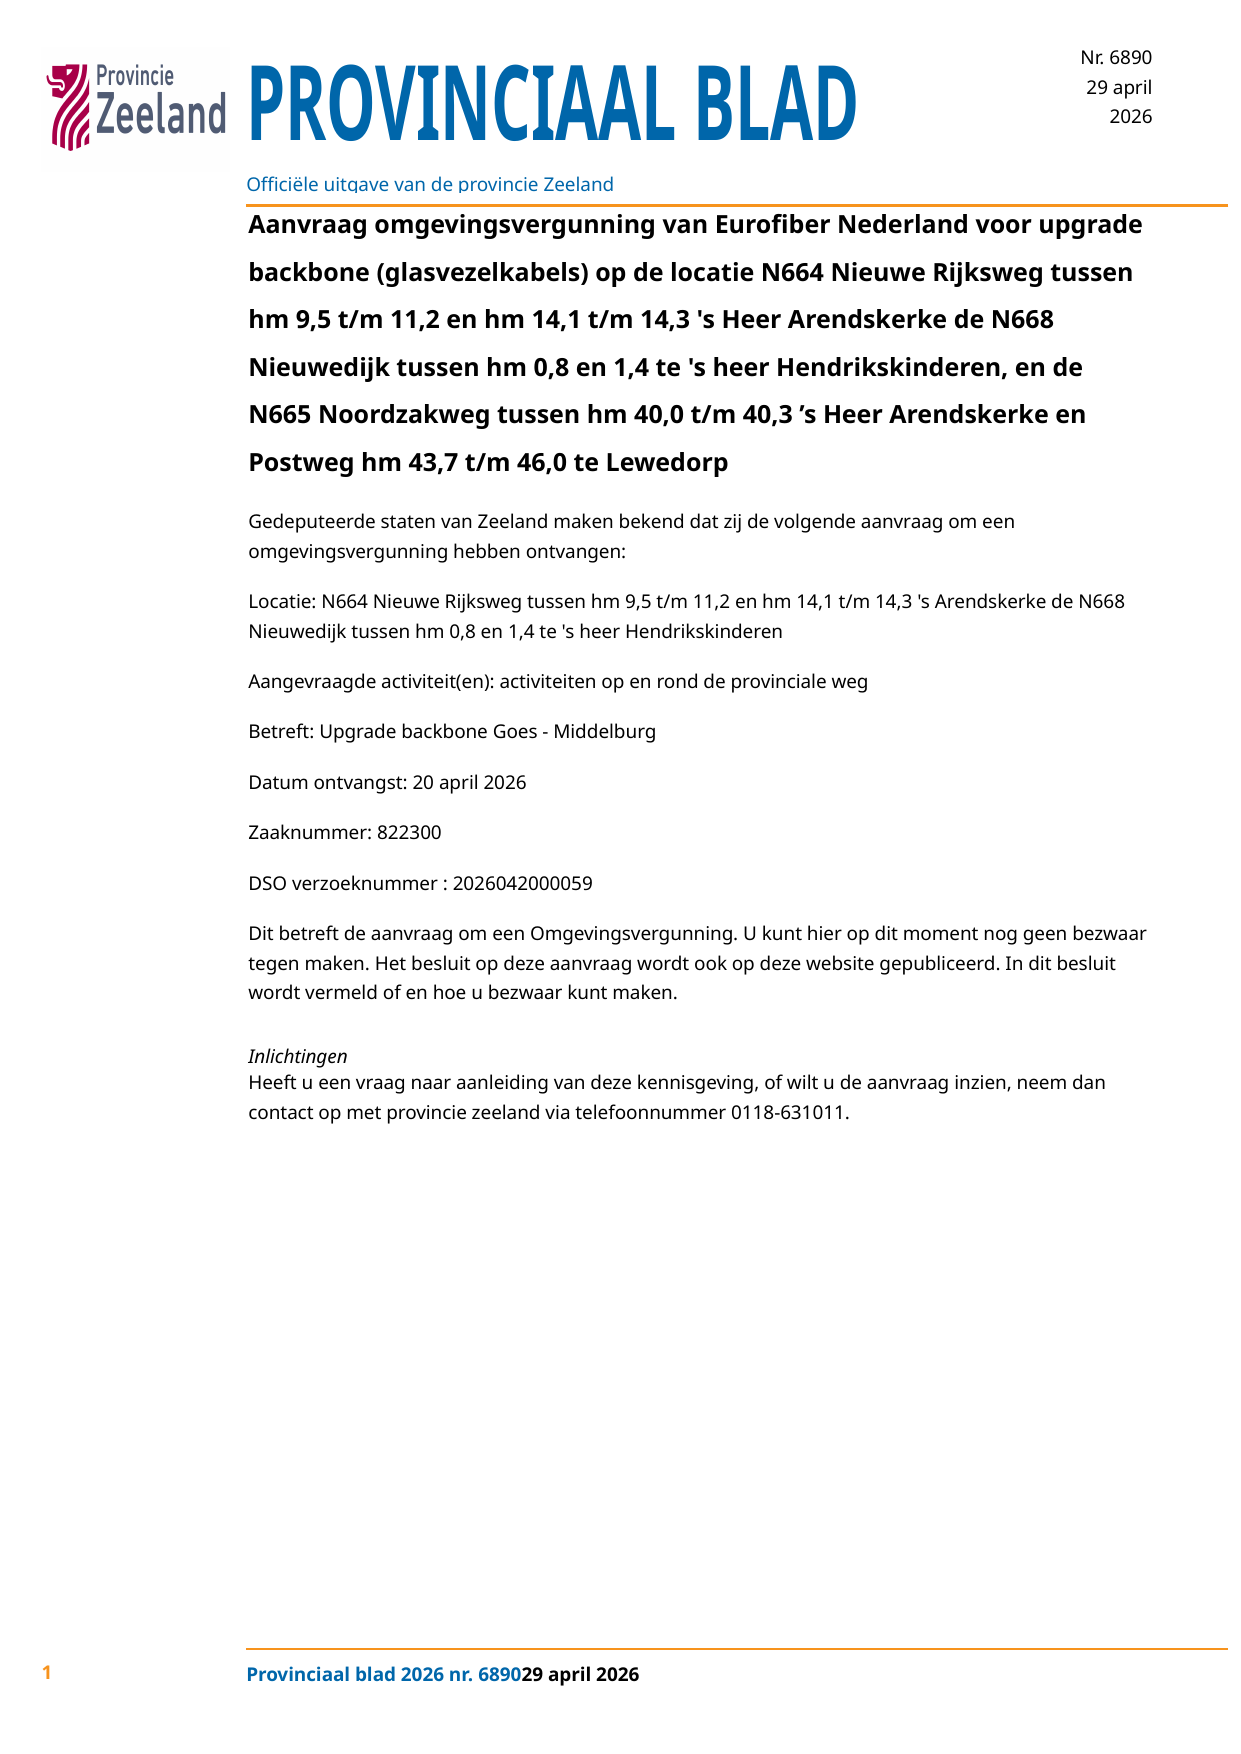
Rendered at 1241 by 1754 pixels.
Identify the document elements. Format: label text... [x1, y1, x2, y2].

text Aanvraag omgevingsvergunning van Eurofiber Nederland voor upgrade backbone (glasvezelkabels) op de locatie N664 Nieuwe Rijksweg tussen hm 9,5 t/m 11,2 en hm 14,1 t/m 14,3 's Heer Arendskerke de N668 Nieuwedijk tussen hm 0,8 en 1,4 te 's heer Hendrikskinderen, en de N665 Noordzakweg tussen hm 40,0 t/m 40,3 ’s Heer Arendskerke en Postweg hm 43,7 t/m 46,0 te Lewedorp [248, 207, 1152, 479]
text DSO verzoeknummer : 2026042000059 [248, 870, 1152, 896]
text Locatie: N664 Nieuwe Rijksweg tussen hm 9,5 t/m 11,2 en hm 14,1 t/m 14,3 's Arendskerke de N668 Nieuwedijk tussen hm 0,8 en 1,4 te 's heer Hendrikskinderen [248, 588, 1152, 644]
text Zaaknummer: 822300 [248, 819, 1152, 845]
picture [41, 47, 231, 172]
text Betreft: Upgrade backbone Goes - Middelburg [248, 719, 1152, 744]
text Gedeputeerde staten van Zeeland maken bekend dat zij de volgende aanvraag om een omgevingsvergunning hebben ontvangen: [248, 508, 1152, 564]
text Datum ontvangst: 20 april 2026 [248, 769, 1152, 795]
text Dit betreft de aanvraag om een Omgevingsvergunning. U kunt hier op dit moment nog geen bezwaar tegen maken. Het besluit op deze aanvraag wordt ook op deze website gepubliceerd. In dit besluit wordt vermeld of en hoe u bezwaar kunt maken. [248, 920, 1152, 1005]
text Aangevraagde activiteit(en): activiteiten op en rond de provinciale weg [248, 668, 1152, 694]
text Heeft u een vraag naar aanleiding van deze kennisgeving, of wilt u de aanvraag inzien, neem dan contact op met provincie zeeland via telefoonnummer 0118-631011. [248, 1069, 1152, 1124]
text Inlichtingen [248, 1043, 1152, 1069]
